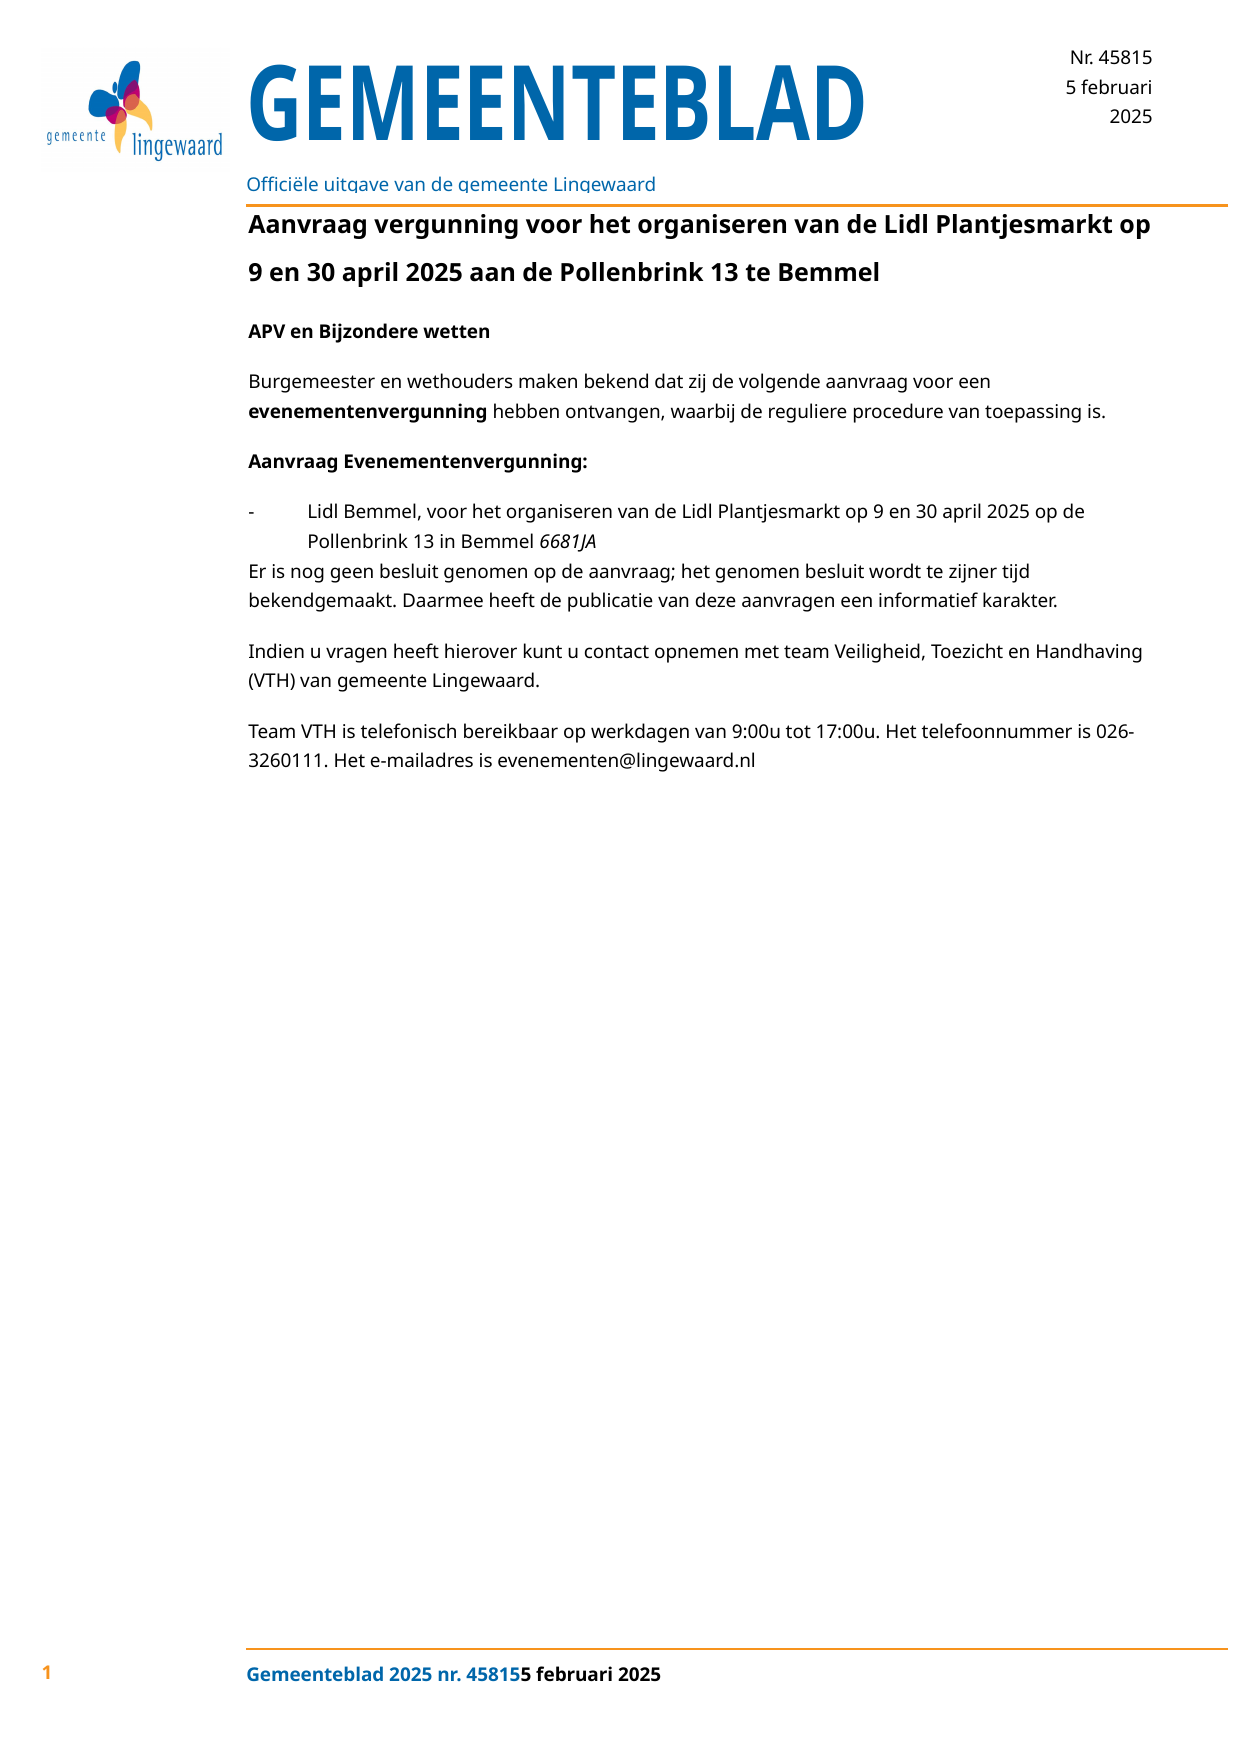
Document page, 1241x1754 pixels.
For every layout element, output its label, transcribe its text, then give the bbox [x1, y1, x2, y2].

text Aanvraag vergunning voor het organiseren van de Lidl Plantjesmarkt op 9 en 30 april 2025 aan de Pollenbrink 13 te Bemmel [248, 207, 1152, 288]
list Lidl Bemmel, voor het organiseren van de Lidl Plantjesmarkt op 9 en 30 april 2025 op de Pollenbrink 13 in Bemmel 6681JA [248, 499, 1152, 554]
text Team VTH is telefonisch bereikbaar op werkdagen van 9:00u tot 17:00u. Het telefoonnummer is 026-3260111. Het e-mailadres is evenementen@lingewaard.nl [248, 718, 1152, 773]
text Er is nog geen besluit genomen op de aanvraag; het genomen besluit wordt te zijner tijd bekendgemaakt. Daarmee heeft de publicatie van deze aanvragen een informatief karakter. [248, 558, 1152, 613]
text Aanvraag Evenementenvergunning: [248, 448, 1152, 474]
picture [41, 47, 231, 172]
text APV en Bijzondere wetten [248, 318, 1152, 344]
text Indien u vragen heeft hierover kunt u contact opnemen met team Veiligheid, Toezicht en Handhaving (VTH) van gemeente Lingewaard. [248, 638, 1152, 693]
text Burgemeester en wethouders maken bekend dat zij de volgende aanvraag voor een evenementenvergunning hebben ontvangen, waarbij de reguliere procedure van toepassing is. [248, 368, 1152, 424]
